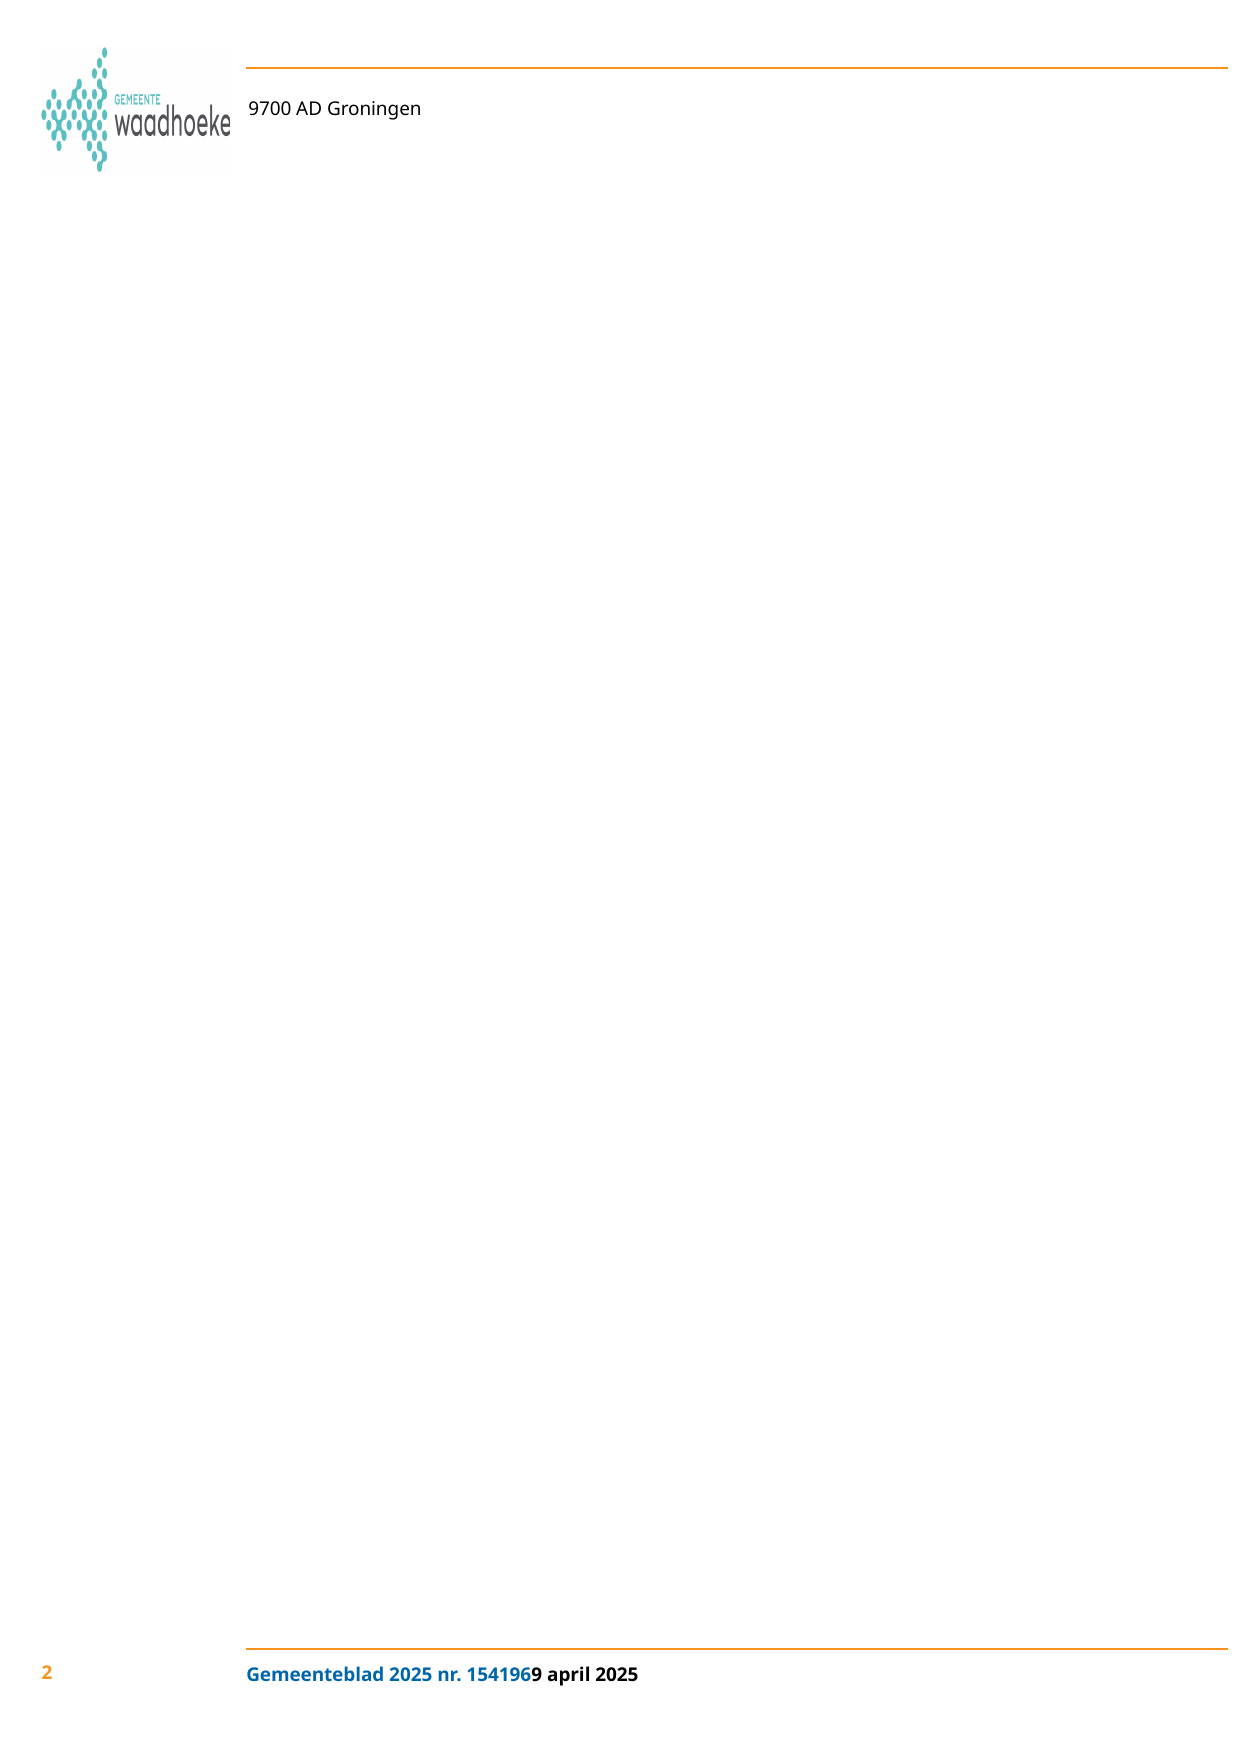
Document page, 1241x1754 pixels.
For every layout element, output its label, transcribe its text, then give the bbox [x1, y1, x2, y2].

picture [41, 47, 231, 172]
text 9700 AD Groningen [248, 95, 1152, 121]
